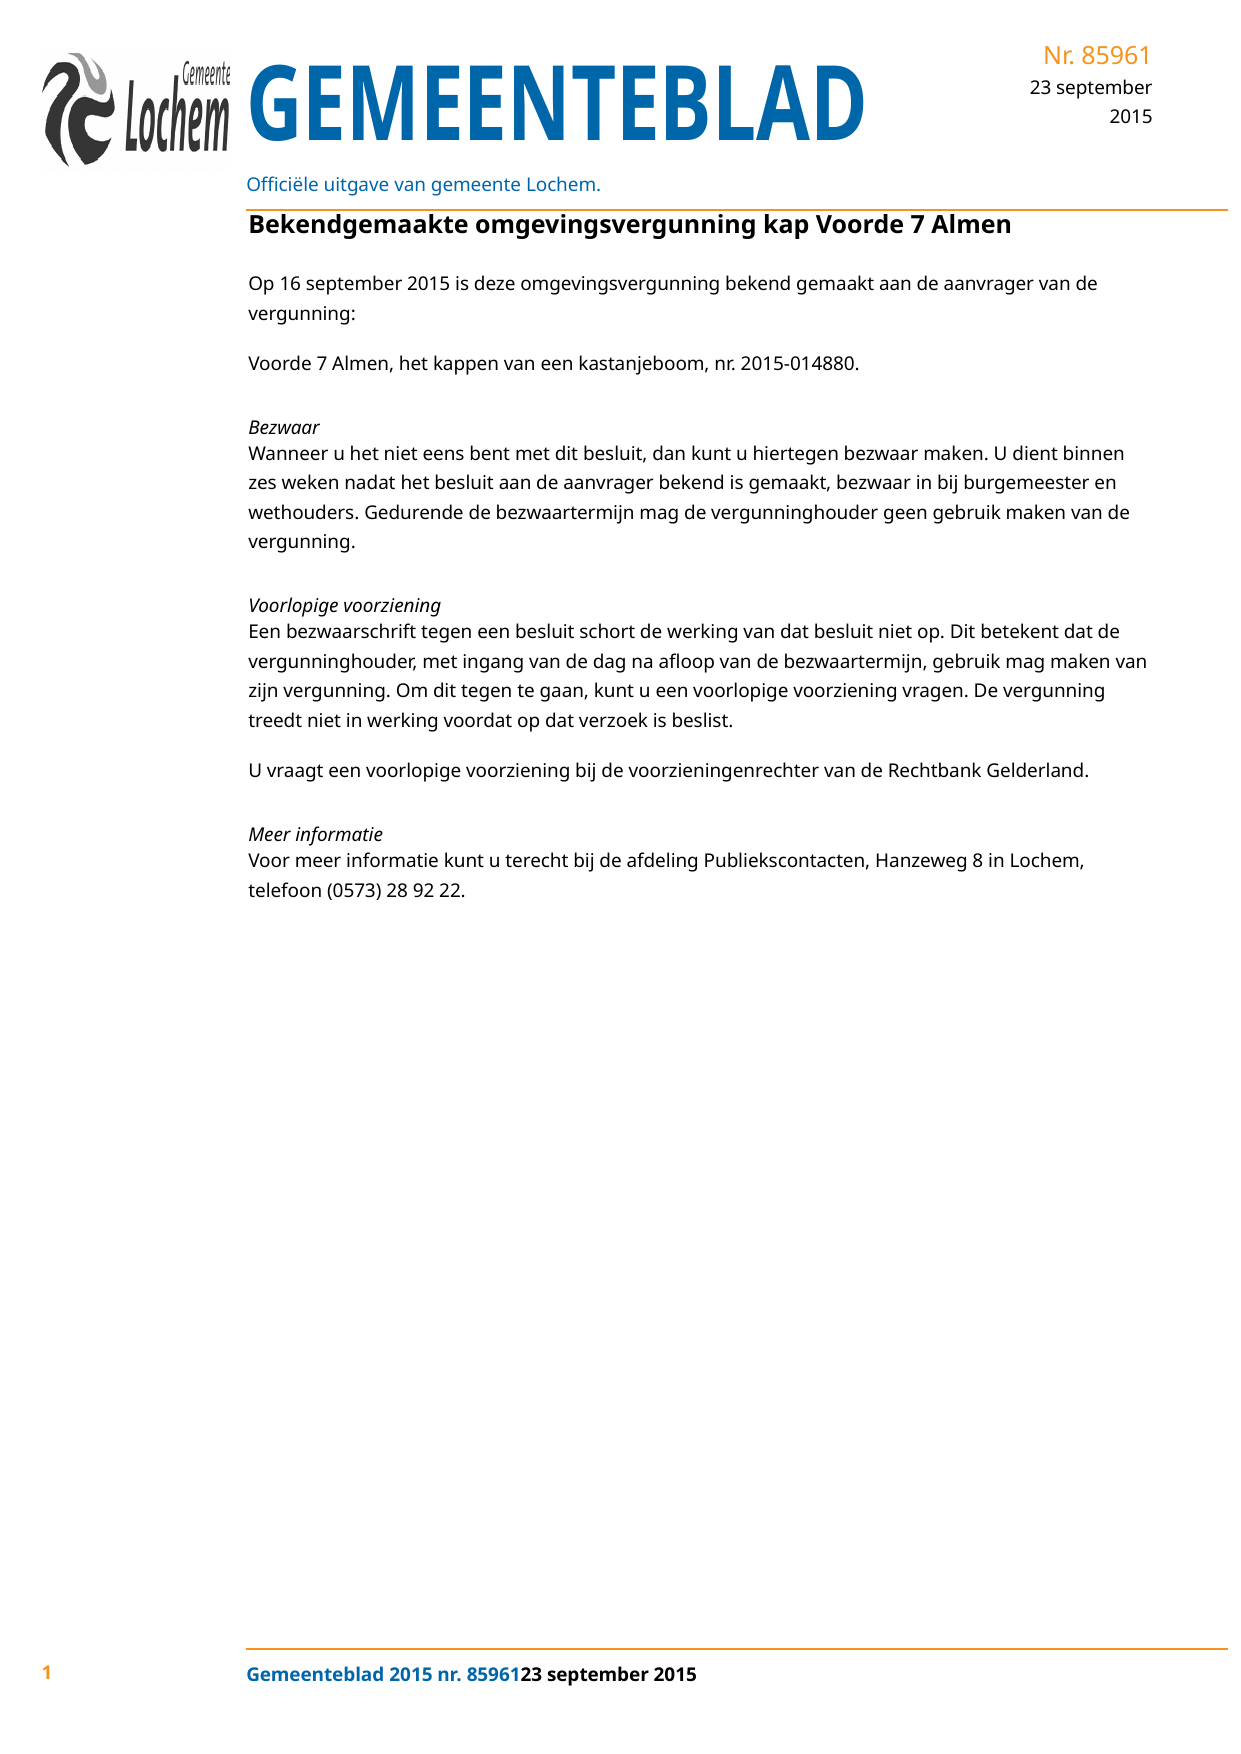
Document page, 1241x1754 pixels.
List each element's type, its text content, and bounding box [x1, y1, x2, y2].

text Op 16 september 2015 is deze omgevingsvergunning bekend gemaakt aan de aanvrager van de vergunning: [248, 270, 1152, 326]
text Bekendgemaakte omgevingsvergunning kap Voorde 7 Almen [248, 211, 1152, 241]
text Voorde 7 Almen, het kappen van een kastanjeboom, nr. 2015-014880. [248, 350, 1152, 376]
text Voorlopige voorziening [248, 593, 1152, 618]
text Wanneer u het niet eens bent met dit besluit, dan kunt u hiertegen bezwaar maken. U dient binnen zes weken nadat het besluit aan de aanvrager bekend is gemaakt, bezwaar in bij burgemeester en wethouders. Gedurende de bezwaartermijn mag de vergunninghouder geen gebruik maken van de vergunning. [248, 440, 1152, 554]
text U vraagt een voorlopige voorziening bij de voorzieningenrechter van de Rechtbank Gelderland. [248, 758, 1152, 783]
text Meer informatie [248, 822, 1152, 847]
text Bezwaar [248, 414, 1152, 440]
text Voor meer informatie kunt u terecht bij de afdeling Publiekscontacten, Hanzeweg 8 in Lochem, telefoon (0573) 28 92 22. [248, 847, 1152, 903]
picture [41, 47, 231, 172]
text Een bezwaarschrift tegen een besluit schort de werking van dat besluit niet op. Dit betekent dat de vergunninghouder, met ingang van de dag na afloop van de bezwaartermijn, gebruik mag maken van zijn vergunning. Om dit tegen te gaan, kunt u een voorlopige voorziening vragen. De vergunning treedt niet in werking voordat op dat verzoek is beslist. [248, 618, 1152, 733]
